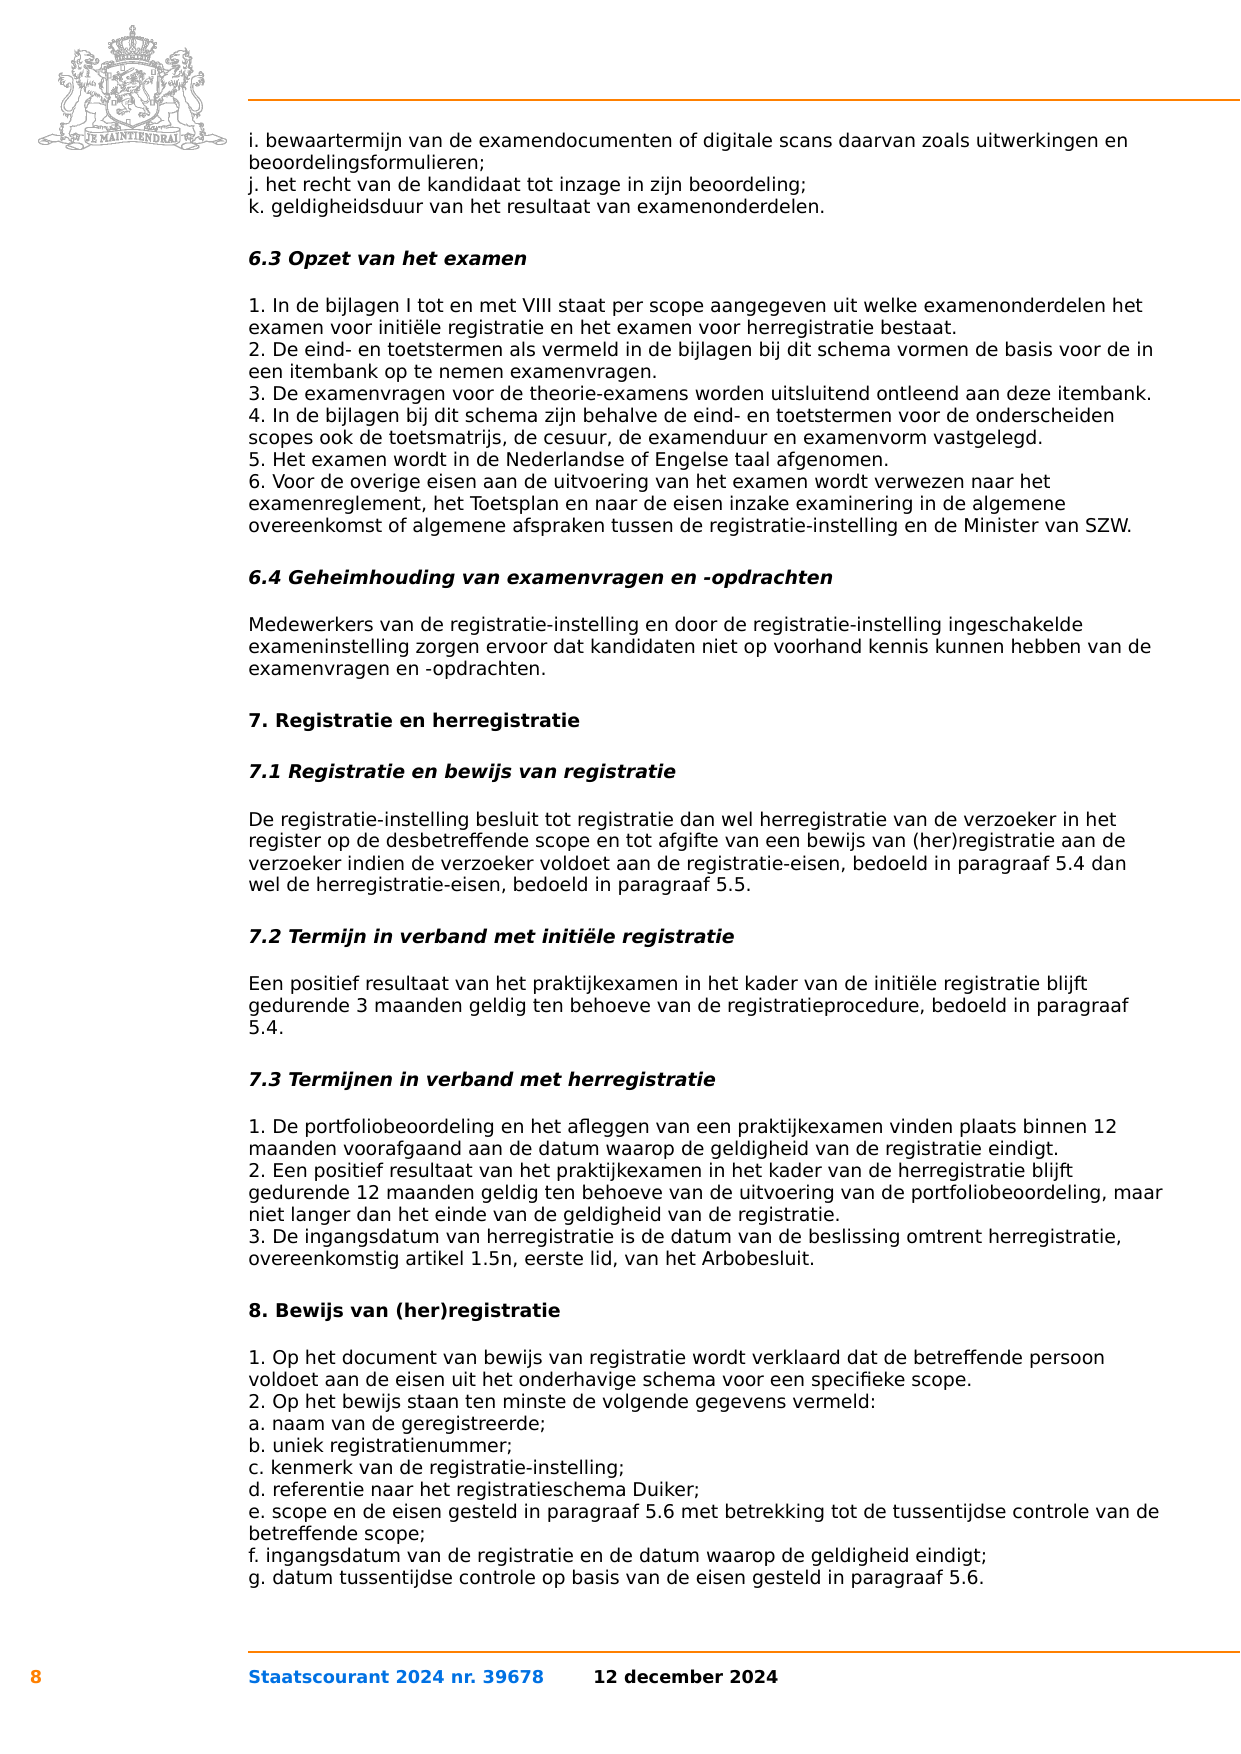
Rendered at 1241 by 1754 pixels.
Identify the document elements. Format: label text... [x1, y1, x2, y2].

text 6. Voor de overige eisen aan de uitvoering van het examen wordt verwezen naar het examenreglement, het Toetsplan en naar de eisen inzake examinering in de algemene overeenkomst of algemene afspraken tussen de registratie-instelling en de Minister van SZW. [248, 471, 1163, 537]
subtitle 7.1 Registratie en bewijs van registratie [248, 761, 1163, 783]
text i. bewaartermijn van de examendocumenten of digitale scans daarvan zoals uitwerkingen en beoordelingsformulieren; [248, 130, 1163, 174]
text 2. Op het bewijs staan ten minste de volgende gegevens vermeld: [248, 1391, 1163, 1413]
text b. uniek registratienummer; [248, 1435, 1163, 1457]
text g. datum tussentijdse controle op basis van de eisen gesteld in paragraaf 5.6. [248, 1567, 1163, 1589]
text 4. In de bijlagen bij dit schema zijn behalve de eind- en toetstermen voor de onderscheiden scopes ook de toetsmatrijs, de cesuur, de examenduur en examenvorm vastgelegd. [248, 405, 1163, 449]
text 2. Een positief resultaat van het praktijkexamen in het kader van de herregistratie blijft gedurende 12 maanden geldig ten behoeve van de uitvoering van de portfoliobeoordeling, maar niet langer dan het einde van de geldigheid van de registratie. [248, 1160, 1163, 1226]
subtitle 7.3 Termijnen in verband met herregistratie [248, 1069, 1163, 1091]
text Medewerkers van de registratie-instelling en door de registratie-instelling ingeschakelde exameninstelling zorgen ervoor dat kandidaten niet op voorhand kennis kunnen hebben van de examenvragen en -opdrachten. [248, 613, 1163, 679]
text d. referentie naar het registratieschema Duiker; [248, 1479, 1163, 1501]
subtitle 7.2 Termijn in verband met initiële registratie [248, 926, 1163, 948]
subtitle 7. Registratie en herregistratie [248, 709, 1163, 731]
text 3. De examenvragen voor de theorie-examens worden uitsluitend ontleend aan deze itembank. [248, 383, 1163, 405]
subtitle 6.4 Geheimhouding van examenvragen en -opdrachten [248, 567, 1163, 588]
text 3. De ingangsdatum van herregistratie is de datum van de beslissing omtrent herregistratie, overeenkomstig artikel 1.5n, eerste lid, van het Arbobesluit. [248, 1226, 1163, 1270]
text 1. In de bijlagen I tot en met VIII staat per scope aangegeven uit welke examenonderdelen het examen voor initiële registratie en het examen voor herregistratie bestaat. [248, 295, 1163, 339]
text e. scope en de eisen gesteld in paragraaf 5.6 met betrekking tot de tussentijdse controle van de betreffende scope; [248, 1501, 1163, 1545]
text De registratie-instelling besluit tot registratie dan wel herregistratie van de verzoeker in het register op de desbetreffende scope en tot afgifte van een bewijs van (her)registratie aan de verzoeker indien de verzoeker voldoet aan de registratie-eisen, bedoeld in paragraaf 5.4 dan wel de herregistratie-eisen, bedoeld in paragraaf 5.5. [248, 808, 1163, 896]
subtitle 6.3 Opzet van het examen [248, 248, 1163, 270]
text 1. De portfoliobeoordeling en het afleggen van een praktijkexamen vinden plaats binnen 12 maanden voorafgaand aan de datum waarop de geldigheid van de registratie eindigt. [248, 1116, 1163, 1160]
text c. kenmerk van de registratie-instelling; [248, 1457, 1163, 1479]
text f. ingangsdatum van de registratie en de datum waarop de geldigheid eindigt; [248, 1545, 1163, 1567]
picture [38, 25, 227, 150]
text 1. Op het document van bewijs van registratie wordt verklaard dat de betreffende persoon voldoet aan de eisen uit het onderhavige schema voor een specifieke scope. [248, 1347, 1163, 1391]
text 2. De eind- en toetstermen als vermeld in de bijlagen bij dit schema vormen de basis voor de in een itembank op te nemen examenvragen. [248, 339, 1163, 383]
text a. naam van de geregistreerde; [248, 1413, 1163, 1435]
subtitle 8. Bewijs van (her)registratie [248, 1300, 1163, 1322]
text Een positief resultaat van het praktijkexamen in het kader van de initiële registratie blijft gedurende 3 maanden geldig ten behoeve van de registratieprocedure, bedoeld in paragraaf 5.4. [248, 973, 1163, 1039]
text k. geldigheidsduur van het resultaat van examenonderdelen. [248, 196, 1163, 218]
text j. het recht van de kandidaat tot inzage in zijn beoordeling; [248, 174, 1163, 196]
text 5. Het examen wordt in de Nederlandse of Engelse taal afgenomen. [248, 449, 1163, 471]
